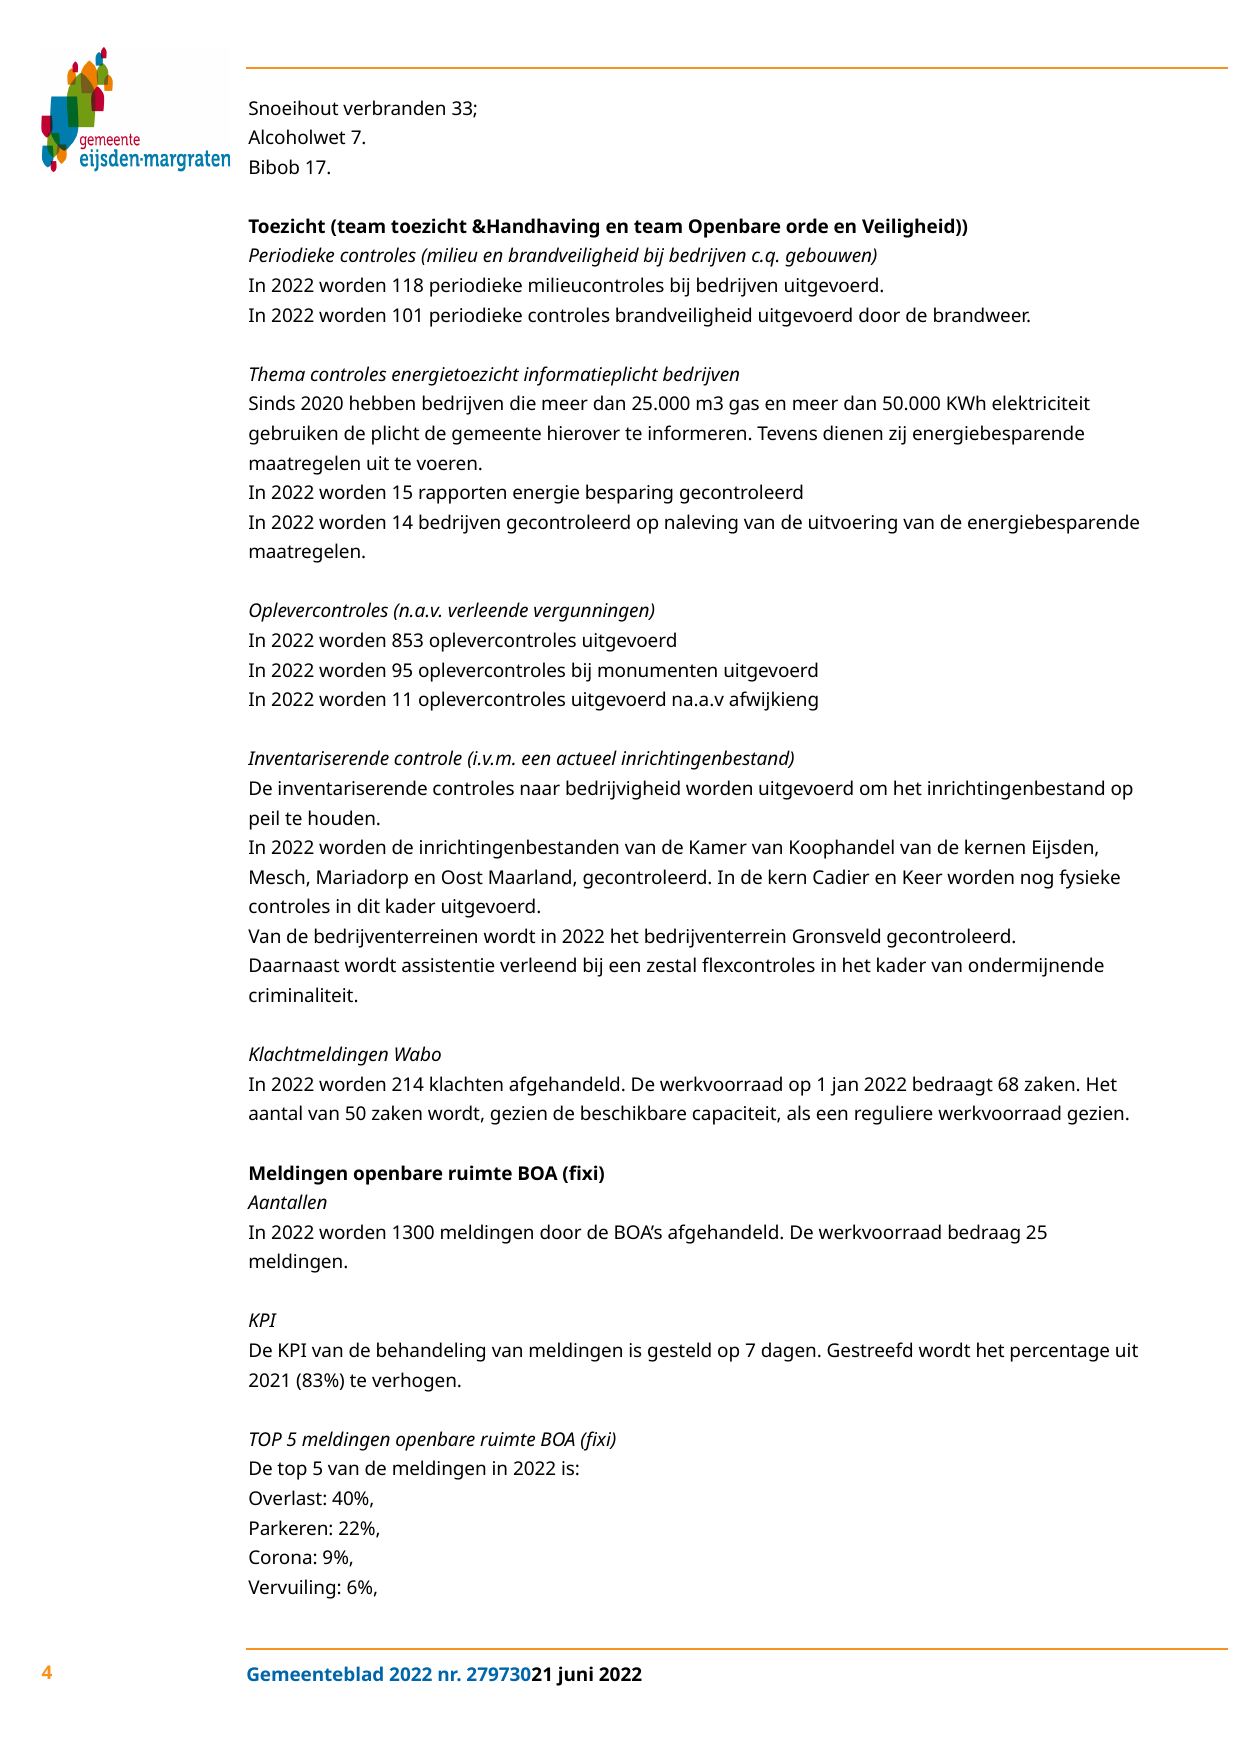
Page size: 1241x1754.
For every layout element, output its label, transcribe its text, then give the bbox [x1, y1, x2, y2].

text Corona: 9%, [248, 1544, 1152, 1570]
text In 2022 worden 101 periodieke controles brandveiligheid uitgevoerd door de brandweer. [248, 302, 1152, 328]
text Snoeihout verbranden 33; [248, 95, 1152, 121]
text Meldingen openbare ruimte BOA (fixi) [248, 1160, 1152, 1186]
text Periodieke controles (milieu en brandveiligheid bij bedrijven c.q. gebouwen) [248, 243, 1152, 268]
text Bibob 17. [248, 154, 1152, 180]
text Oplevercontroles (n.a.v. verleende vergunningen) [248, 598, 1152, 623]
text In 2022 worden 14 bedrijven gecontroleerd op naleving van de uitvoering van de energiebesparende maatregelen. [248, 509, 1152, 564]
text In 2022 worden 118 periodieke milieucontroles bij bedrijven uitgevoerd. [248, 272, 1152, 298]
text Vervuiling: 6%, [248, 1574, 1152, 1600]
text De top 5 van de meldingen in 2022 is: [248, 1456, 1152, 1481]
text Klachtmeldingen Wabo [248, 1041, 1152, 1067]
text In 2022 worden 11 oplevercontroles uitgevoerd na.a.v afwijkieng [248, 686, 1152, 712]
text Thema controles energietoezicht informatieplicht bedrijven [248, 361, 1152, 387]
text In 2022 worden 95 oplevercontroles bij monumenten uitgevoerd [248, 657, 1152, 683]
text In 2022 worden 853 oplevercontroles uitgevoerd [248, 627, 1152, 653]
text De inventariserende controles naar bedrijvigheid worden uitgevoerd om het inrichtingenbestand op peil te houden. [248, 775, 1152, 831]
text In 2022 worden 1300 meldingen door de BOA’s afgehandeld. De werkvoorraad bedraag 25 meldingen. [248, 1219, 1152, 1274]
text Daarnaast wordt assistentie verleend bij een zestal flexcontroles in het kader van ondermijnende criminaliteit. [248, 953, 1152, 1008]
text De KPI van de behandeling van meldingen is gesteld op 7 dagen. Gestreefd wordt het percentage uit 2021 (83%) te verhogen. [248, 1337, 1152, 1393]
text KPI [248, 1308, 1152, 1333]
text TOP 5 meldingen openbare ruimte BOA (fixi) [248, 1426, 1152, 1452]
text Aantallen [248, 1189, 1152, 1215]
text Alcoholwet 7. [248, 124, 1152, 150]
text In 2022 worden 214 klachten afgehandeld. De werkvoorraad op 1 jan 2022 bedraagt 68 zaken. Het aantal van 50 zaken wordt, gezien de beschikbare capaciteit, als een reguliere werkvoorraad gezien. [248, 1071, 1152, 1126]
text Parkeren: 22%, [248, 1515, 1152, 1541]
text In 2022 worden 15 rapporten energie besparing gecontroleerd [248, 479, 1152, 505]
text Overlast: 40%, [248, 1485, 1152, 1511]
text Toezicht (team toezicht &Handhaving en team Openbare orde en Veiligheid)) [248, 213, 1152, 239]
text Van de bedrijventerreinen wordt in 2022 het bedrijventerrein Gronsveld gecontroleerd. [248, 923, 1152, 949]
picture [41, 47, 231, 172]
text Sinds 2020 hebben bedrijven die meer dan 25.000 m3 gas en meer dan 50.000 KWh elektriciteit gebruiken de plicht de gemeente hierover te informeren. Tevens dienen zij energiebesparende maatregelen uit te voeren. [248, 391, 1152, 476]
text In 2022 worden de inrichtingenbestanden van de Kamer van Koophandel van de kernen Eijsden, Mesch, Mariadorp en Oost Maarland, gecontroleerd. In de kern Cadier en Keer worden nog fysieke controles in dit kader uitgevoerd. [248, 834, 1152, 919]
text Inventariserende controle (i.v.m. een actueel inrichtingenbestand) [248, 746, 1152, 771]
